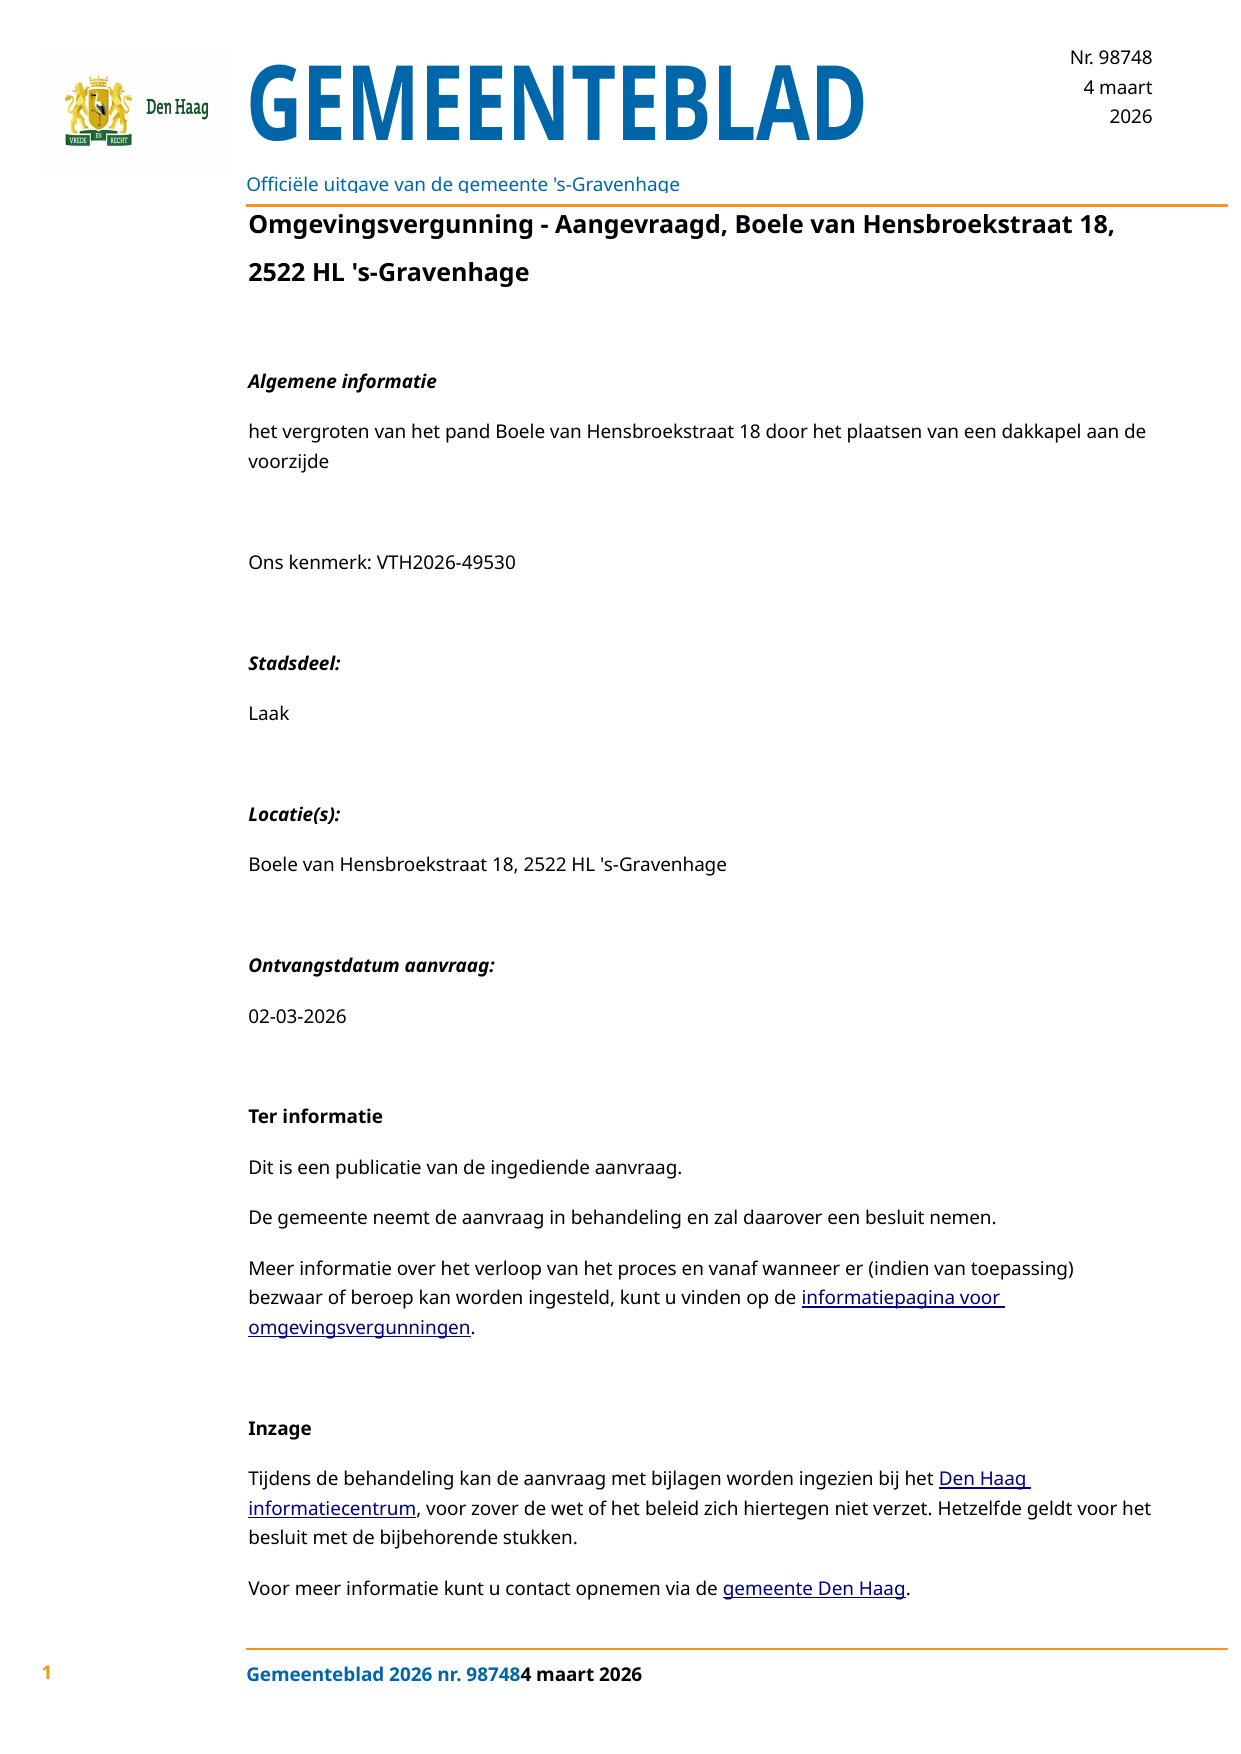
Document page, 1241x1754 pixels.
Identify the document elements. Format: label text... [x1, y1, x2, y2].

text Stadsdeel: [248, 650, 1152, 676]
text Ons kenmerk: VTH2026-49530 [248, 549, 1152, 575]
text De gemeente neemt de aanvraag in behandeling en zal daarover een besluit nemen. [248, 1204, 1152, 1230]
text Tijdens de behandeling kan de aanvraag met bijlagen worden ingezien bij het Den Haag informatiecentrum, voor zover de wet of het beleid zich hiertegen niet verzet. Hetzelfde geldt voor het besluit met de bijbehorende stukken. [248, 1465, 1152, 1550]
text Algemene informatie [248, 368, 1152, 394]
text 02-03-2026 [248, 1003, 1152, 1029]
text Boele van Hensbroekstraat 18, 2522 HL 's-Gravenhage [248, 852, 1152, 877]
text Voor meer informatie kunt u contact opnemen via de gemeente Den Haag. [248, 1575, 1152, 1601]
text Ontvangstdatum aanvraag: [248, 952, 1152, 978]
text Laak [248, 700, 1152, 726]
picture [41, 47, 231, 172]
text Dit is een publicatie van de ingediende aanvraag. [248, 1154, 1152, 1180]
text Omgevingsvergunning - Aangevraagd, Boele van Hensbroekstraat 18, 2522 HL 's-Gravenhage [248, 207, 1152, 288]
text Meer informatie over het verloop van het proces en vanaf wanneer er (indien van toepassing) bezwaar of beroep kan worden ingesteld, kunt u vinden op de informatiepagina voor omgevingsvergunningen. [248, 1255, 1152, 1340]
text Ter informatie [248, 1104, 1152, 1129]
text Locatie(s): [248, 801, 1152, 827]
text het vergroten van het pand Boele van Hensbroekstraat 18 door het plaatsen van een dakkapel aan de voorzijde [248, 419, 1152, 474]
text Inzage [248, 1415, 1152, 1441]
